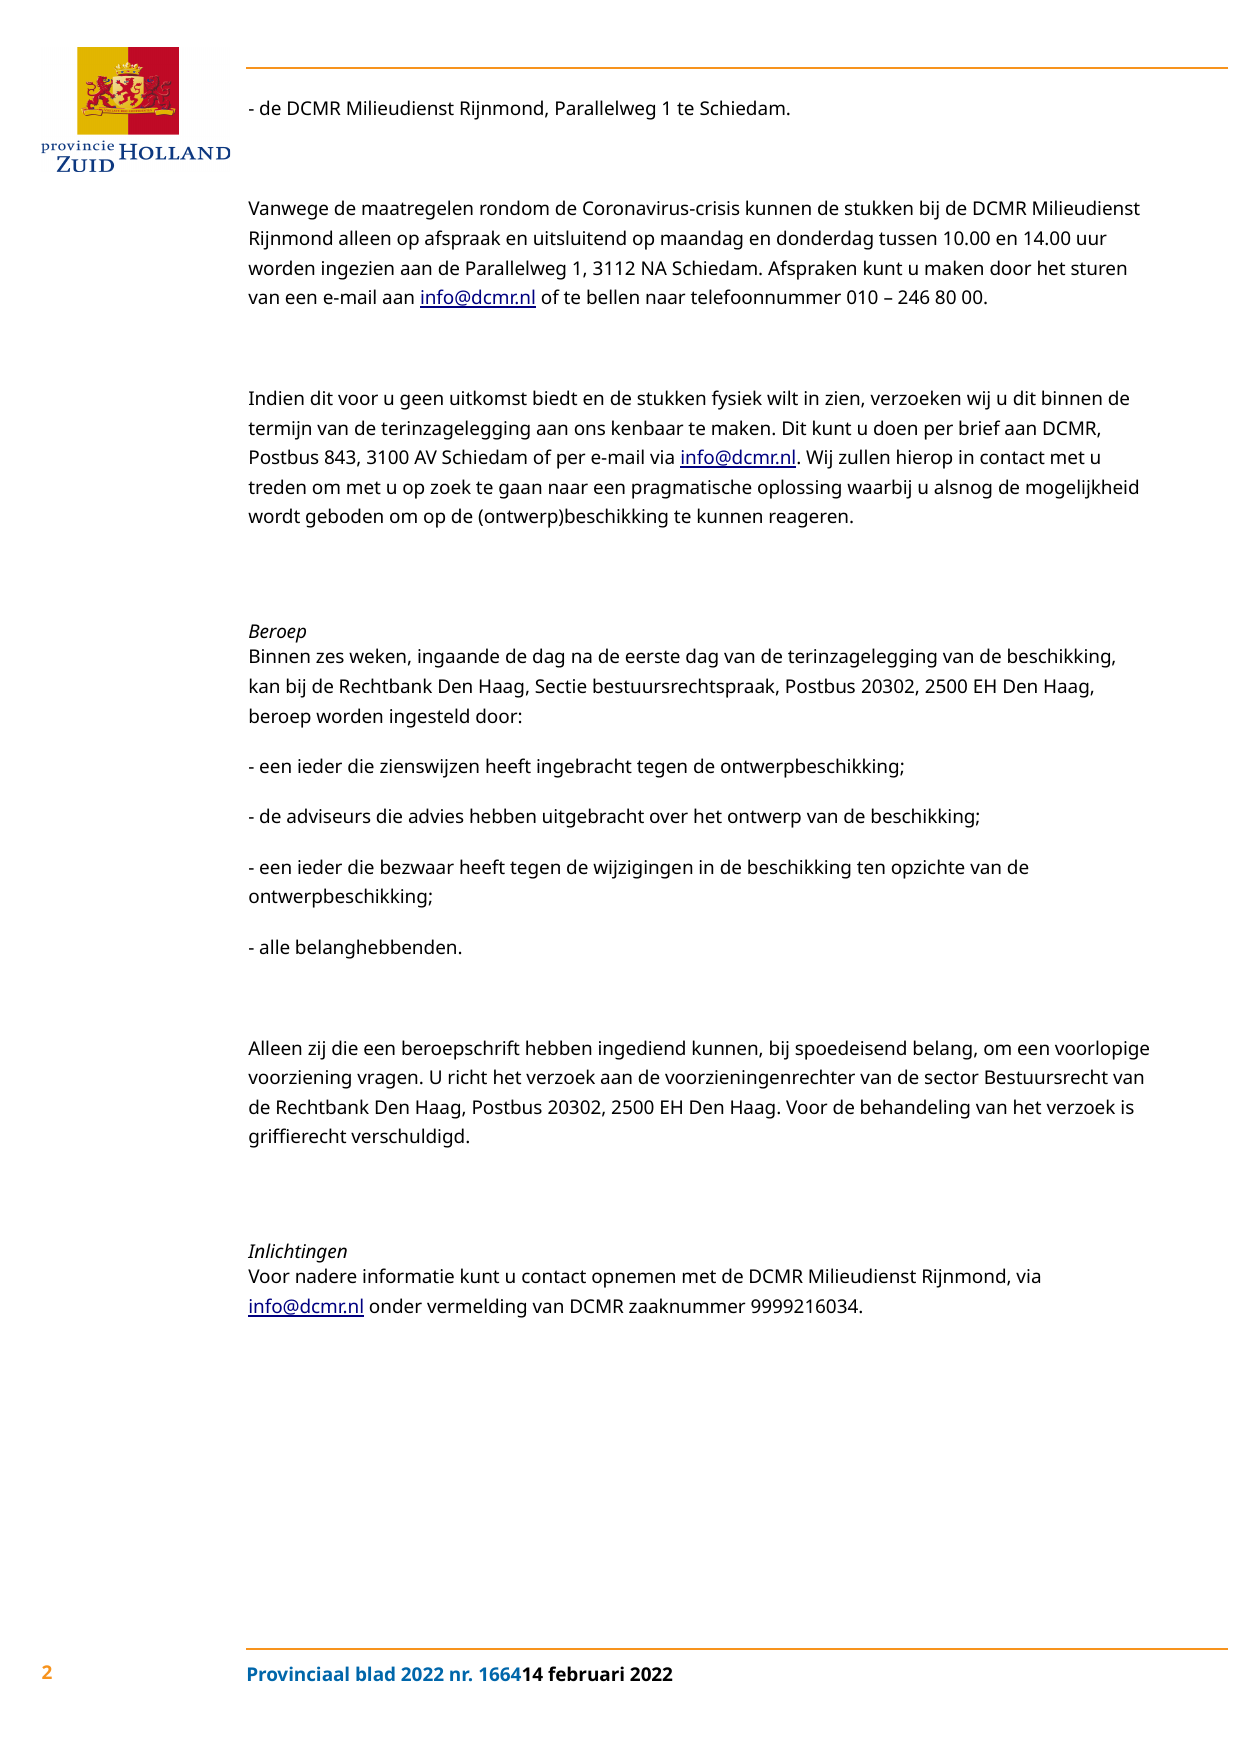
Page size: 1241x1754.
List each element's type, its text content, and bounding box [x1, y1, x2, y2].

text Inlichtingen [248, 1238, 1152, 1264]
text - de DCMR Milieudienst Rijnmond, Parallelweg 1 te Schiedam. [248, 95, 1152, 121]
picture [41, 47, 231, 172]
text - een ieder die zienswijzen heeft ingebracht tegen de ontwerpbeschikking; [248, 753, 1152, 779]
text Vanwege de maatregelen rondom de Coronavirus-crisis kunnen de stukken bij de DCMR Milieudienst Rijnmond alleen op afspraak en uitsluitend op maandag en donderdag tussen 10.00 en 14.00 uur worden ingezien aan de Parallelweg 1, 3112 NA Schiedam. Afspraken kunt u maken door het sturen van een e-mail aan info@dcmr.nl of te bellen naar telefoonnummer 010 – 246 80 00. [248, 196, 1152, 310]
text - een ieder die bezwaar heeft tegen de wijzigingen in de beschikking ten opzichte van de ontwerpbeschikking; [248, 854, 1152, 909]
text Indien dit voor u geen uitkomst biedt en de stukken fysiek wilt in zien, verzoeken wij u dit binnen de termijn van de terinzagelegging aan ons kenbaar te maken. Dit kunt u doen per brief aan DCMR, Postbus 843, 3100 AV Schiedam of per e-mail via info@dcmr.nl. Wij zullen hierop in contact met u treden om met u op zoek te gaan naar een pragmatische oplossing waarbij u alsnog de mogelijkheid wordt geboden om op de (ontwerp)beschikking te kunnen reageren. [248, 385, 1152, 529]
text - alle belanghebbenden. [248, 934, 1152, 960]
text - de adviseurs die advies hebben uitgebracht over het ontwerp van de beschikking; [248, 804, 1152, 829]
text Binnen zes weken, ingaande de dag na de eerste dag van de terinzagelegging van de beschikking, kan bij de Rechtbank Den Haag, Sectie bestuursrechtspraak, Postbus 20302, 2500 EH Den Haag, beroep worden ingesteld door: [248, 644, 1152, 728]
text Beroep [248, 618, 1152, 644]
text Voor nadere informatie kunt u contact opnemen met de DCMR Milieudienst Rijnmond, via info@dcmr.nl onder vermelding van DCMR zaaknummer 9999216034. [248, 1264, 1152, 1319]
text Alleen zij die een beroepschrift hebben ingediend kunnen, bij spoedeisend belang, om een voorlopige voorziening vragen. U richt het verzoek aan de voorzieningenrechter van de sector Bestuursrecht van de Rechtbank Den Haag, Postbus 20302, 2500 EH Den Haag. Voor de behandeling van het verzoek is griffierecht verschuldigd. [248, 1035, 1152, 1149]
